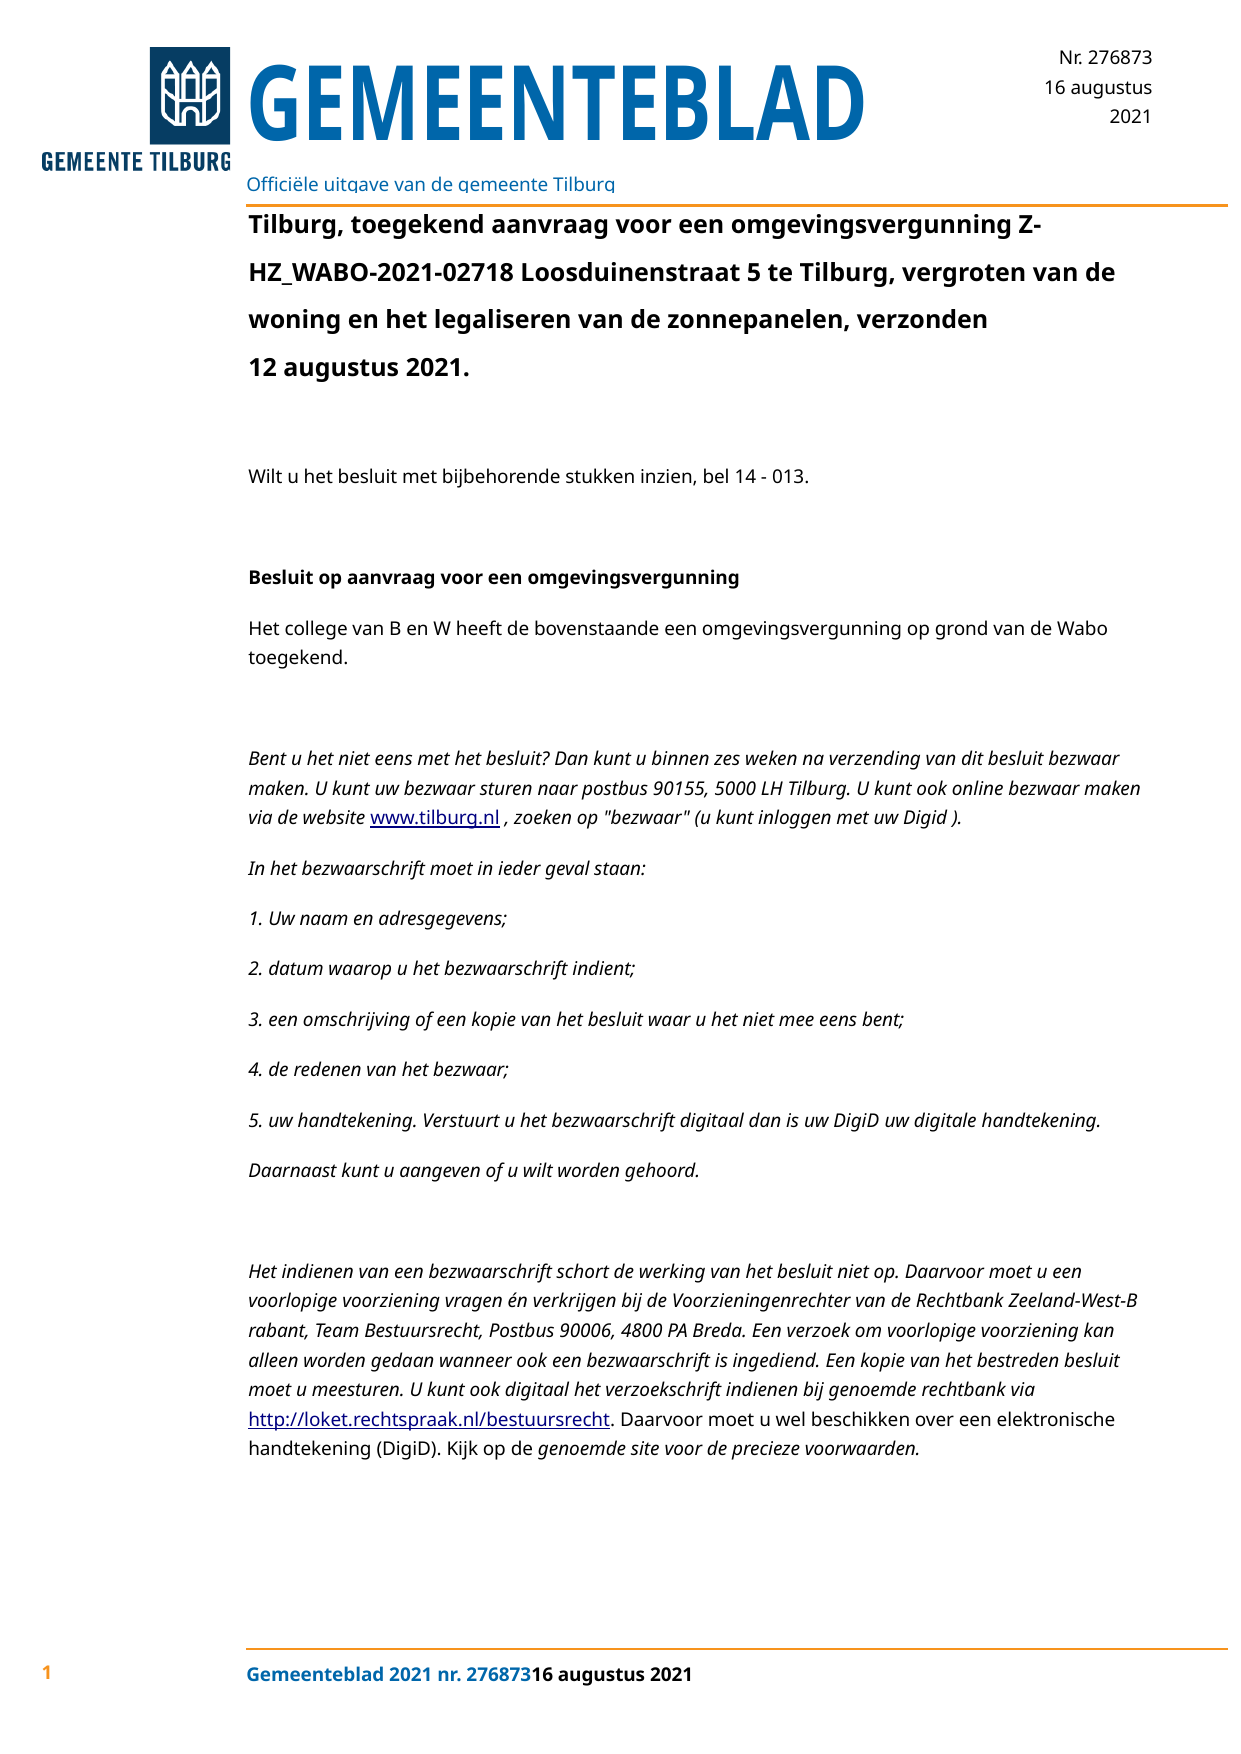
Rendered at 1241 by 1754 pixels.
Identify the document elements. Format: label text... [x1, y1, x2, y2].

text Besluit op aanvraag voor een omgevingsvergunning [248, 564, 1152, 590]
text 3. een omschrijving of een kopie van het besluit waar u het niet mee eens bent; [248, 1006, 1152, 1032]
text Het indienen van een bezwaarschrift schort de werking van het besluit niet op. Daarvoor moet u een voorlopige voorziening vragen én verkrijgen bij de Voorzieningenrechter van de Rechtbank Zeeland-West-B rabant, Team Bestuursrecht, Postbus 90006, 4800 PA Breda. Een verzoek om voorlopige voorziening kan alleen worden gedaan wanneer ook een bezwaarschrift is ingediend. Een kopie van het bestreden besluit moet u meesturen. U kunt ook digitaal het verzoekschrift indienen bij genoemde rechtbank via http://loket.rechtspraak.nl/bestuursrecht. Daarvoor moet u wel beschikken over een elektronische handtekening (DigiD). Kijk op de genoemde site voor de precieze voorwaarden. [248, 1258, 1152, 1461]
text Daarnaast kunt u aangeven of u wilt worden gehoord. [248, 1157, 1152, 1183]
text Wilt u het besluit met bijbehorende stukken inzien, bel 14 - 013. [248, 463, 1152, 489]
picture [41, 47, 231, 172]
text Tilburg, toegekend aanvraag voor een omgevingsvergunning Z-HZ_WABO-2021-02718 Loosduinenstraat 5 te Tilburg, vergroten van de woning en het legaliseren van de zonnepanelen, verzonden 12 augustus 2021. [248, 207, 1152, 384]
text Bent u het niet eens met het besluit? Dan kunt u binnen zes weken na verzending van dit besluit bezwaar maken. U kunt uw bezwaar sturen naar postbus 90155, 5000 LH Tilburg. U kunt ook online bezwaar maken via de website www.tilburg.nl , zoeken op "bezwaar" (u kunt inloggen met uw Digid ). [248, 745, 1152, 830]
text Het college van B en W heeft de bovenstaande een omgevingsvergunning op grond van de Wabo toegekend. [248, 615, 1152, 670]
text In het bezwaarschrift moet in ieder geval staan: [248, 855, 1152, 881]
text 4. de redenen van het bezwaar; [248, 1056, 1152, 1082]
text 2. datum waarop u het bezwaarschrift indient; [248, 956, 1152, 981]
text 5. uw handtekening. Verstuurt u het bezwaarschrift digitaal dan is uw DigiD uw digitale handtekening. [248, 1107, 1152, 1133]
text 1. Uw naam en adresgegevens; [248, 905, 1152, 931]
